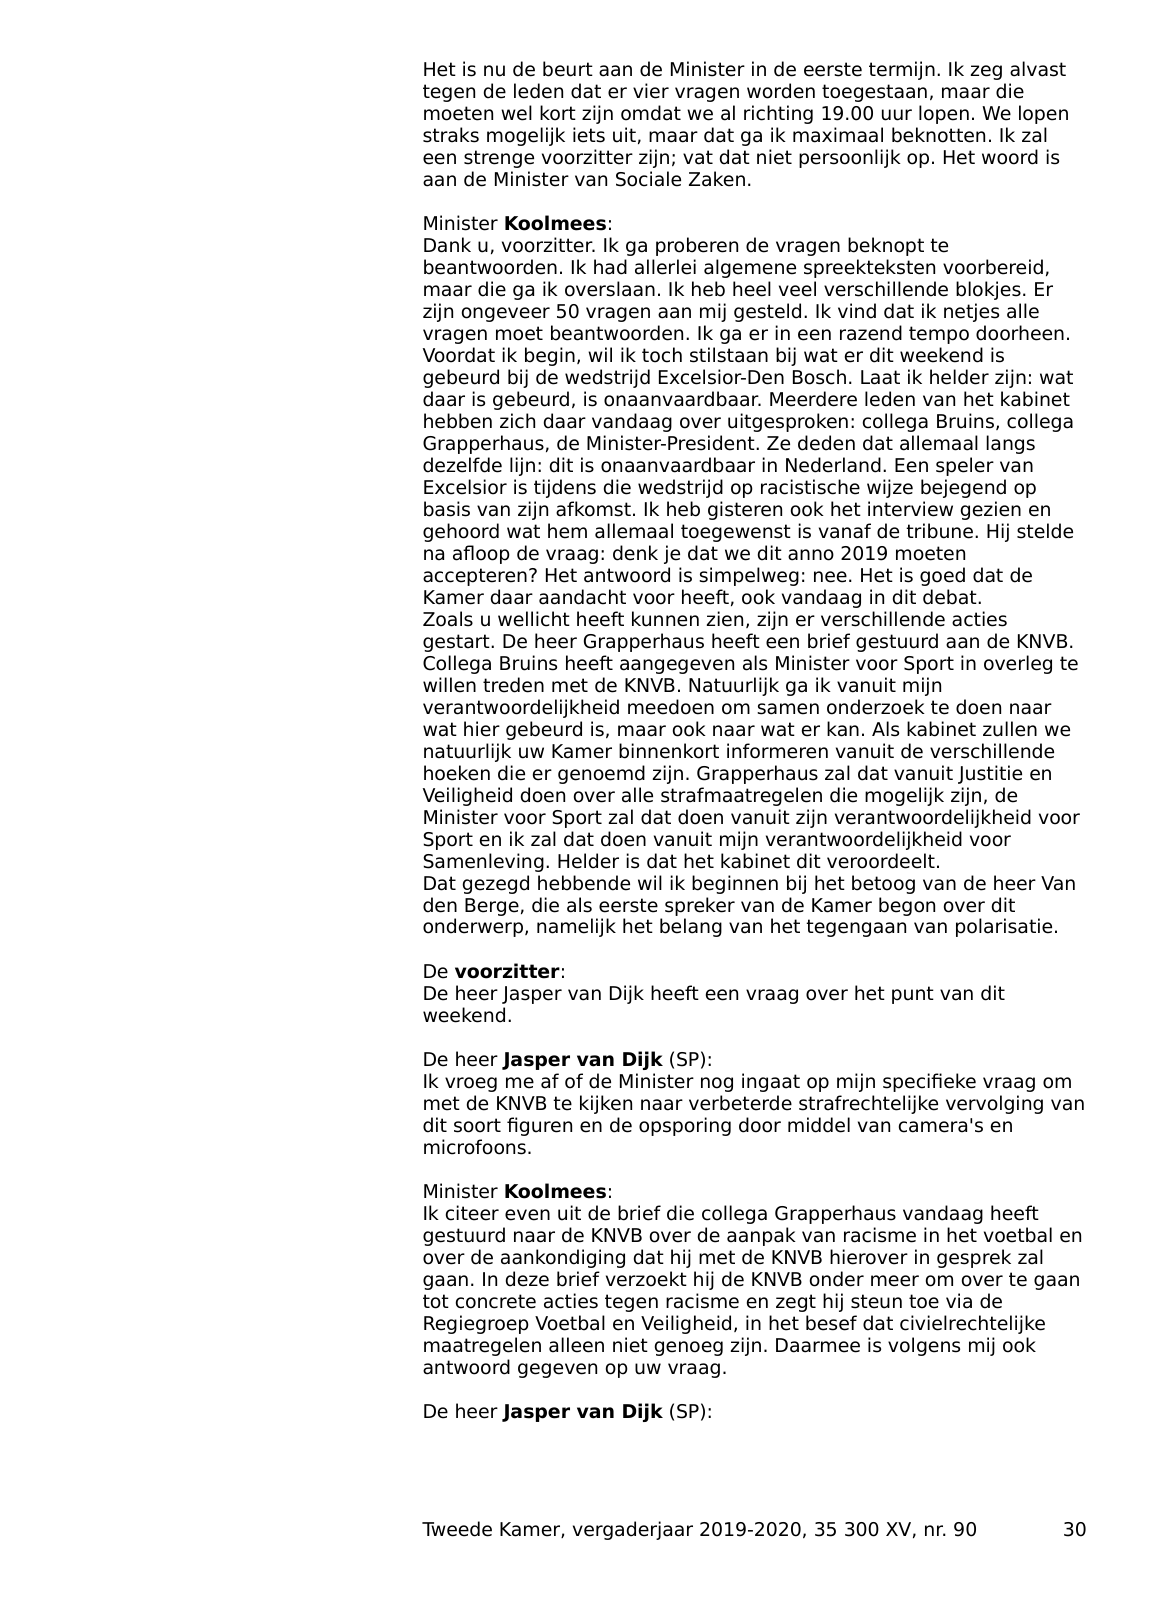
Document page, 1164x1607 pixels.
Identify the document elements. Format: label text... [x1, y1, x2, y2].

text Dat gezegd hebbende wil ik beginnen bij het betoog van de heer Van den Berge, die als eerste spreker van de Kamer begon over dit onderwerp, namelijk het belang van het tegengaan van polarisatie. [422, 872, 1087, 938]
text Zoals u wellicht heeft kunnen zien, zijn er verschillende acties gestart. De heer Grapperhaus heeft een brief gestuurd aan de KNVB. Collega Bruins heeft aangegeven als Minister voor Sport in overleg te willen treden met de KNVB. Natuurlijk ga ik vanuit mijn verantwoordelijkheid meedoen om samen onderzoek te doen naar wat hier gebeurd is, maar ook naar wat er kan. Als kabinet zullen we natuurlijk uw Kamer binnenkort informeren vanuit de verschillende hoeken die er genoemd zijn. Grapperhaus zal dat vanuit Justitie en Veiligheid doen over alle strafmaatregelen die mogelijk zijn, de Minister voor Sport zal dat doen vanuit zijn verantwoordelijkheid voor Sport en ik zal dat doen vanuit mijn verantwoordelijkheid voor Samenleving. Helder is dat het kabinet dit veroordeelt. [422, 609, 1087, 872]
text Voordat ik begin, wil ik toch stilstaan bij wat er dit weekend is gebeurd bij de wedstrijd Excelsior-Den Bosch. Laat ik helder zijn: wat daar is gebeurd, is onaanvaardbaar. Meerdere leden van het kabinet hebben zich daar vandaag over uitgesproken: collega Bruins, collega Grapperhaus, de Minister-President. Ze deden dat allemaal langs dezelfde lijn: dit is onaanvaardbaar in Nederland. Een speler van Excelsior is tijdens die wedstrijd op racistische wijze bejegend op basis van zijn afkomst. Ik heb gisteren ook het interview gezien en gehoord wat hem allemaal toegewenst is vanaf de tribune. Hij stelde na afloop de vraag: denk je dat we dit anno 2019 moeten accepteren? Het antwoord is simpelweg: nee. Het is goed dat de Kamer daar aandacht voor heeft, ook vandaag in dit debat. [422, 345, 1087, 609]
text De heer Jasper van Dijk (SP): [422, 1401, 1087, 1423]
text De heer Jasper van Dijk heeft een vraag over het punt van dit weekend. [422, 983, 1087, 1027]
text De voorzitter: [422, 961, 1087, 983]
text Minister Koolmees: [422, 213, 1087, 235]
text Ik citeer even uit de brief die collega Grapperhaus vandaag heeft gestuurd naar de KNVB over de aanpak van racisme in het voetbal en over de aankondiging dat hij met de KNVB hierover in gesprek zal gaan. In deze brief verzoekt hij de KNVB onder meer om over te gaan tot concrete acties tegen racisme en zegt hij steun toe via de Regiegroep Voetbal en Veiligheid, in het besef dat civielrechtelijke maatregelen alleen niet genoeg zijn. Daarmee is volgens mij ook antwoord gegeven op uw vraag. [422, 1203, 1087, 1379]
text Dank u, voorzitter. Ik ga proberen de vragen beknopt te beantwoorden. Ik had allerlei algemene spreekteksten voorbereid, maar die ga ik overslaan. Ik heb heel veel verschillende blokjes. Er zijn ongeveer 50 vragen aan mij gesteld. Ik vind dat ik netjes alle vragen moet beantwoorden. Ik ga er in een razend tempo doorheen. [422, 235, 1087, 345]
text De heer Jasper van Dijk (SP): [422, 1049, 1087, 1071]
text Ik vroeg me af of de Minister nog ingaat op mijn specifieke vraag om met de KNVB te kijken naar verbeterde strafrechtelijke vervolging van dit soort figuren en de opsporing door middel van camera's en microfoons. [422, 1071, 1087, 1159]
text Het is nu de beurt aan de Minister in de eerste termijn. Ik zeg alvast tegen de leden dat er vier vragen worden toegestaan, maar die moeten wel kort zijn omdat we al richting 19.00 uur lopen. We lopen straks mogelijk iets uit, maar dat ga ik maximaal beknotten. Ik zal een strenge voorzitter zijn; vat dat niet persoonlijk op. Het woord is aan de Minister van Sociale Zaken. [422, 59, 1087, 191]
text Minister Koolmees: [422, 1181, 1087, 1203]
